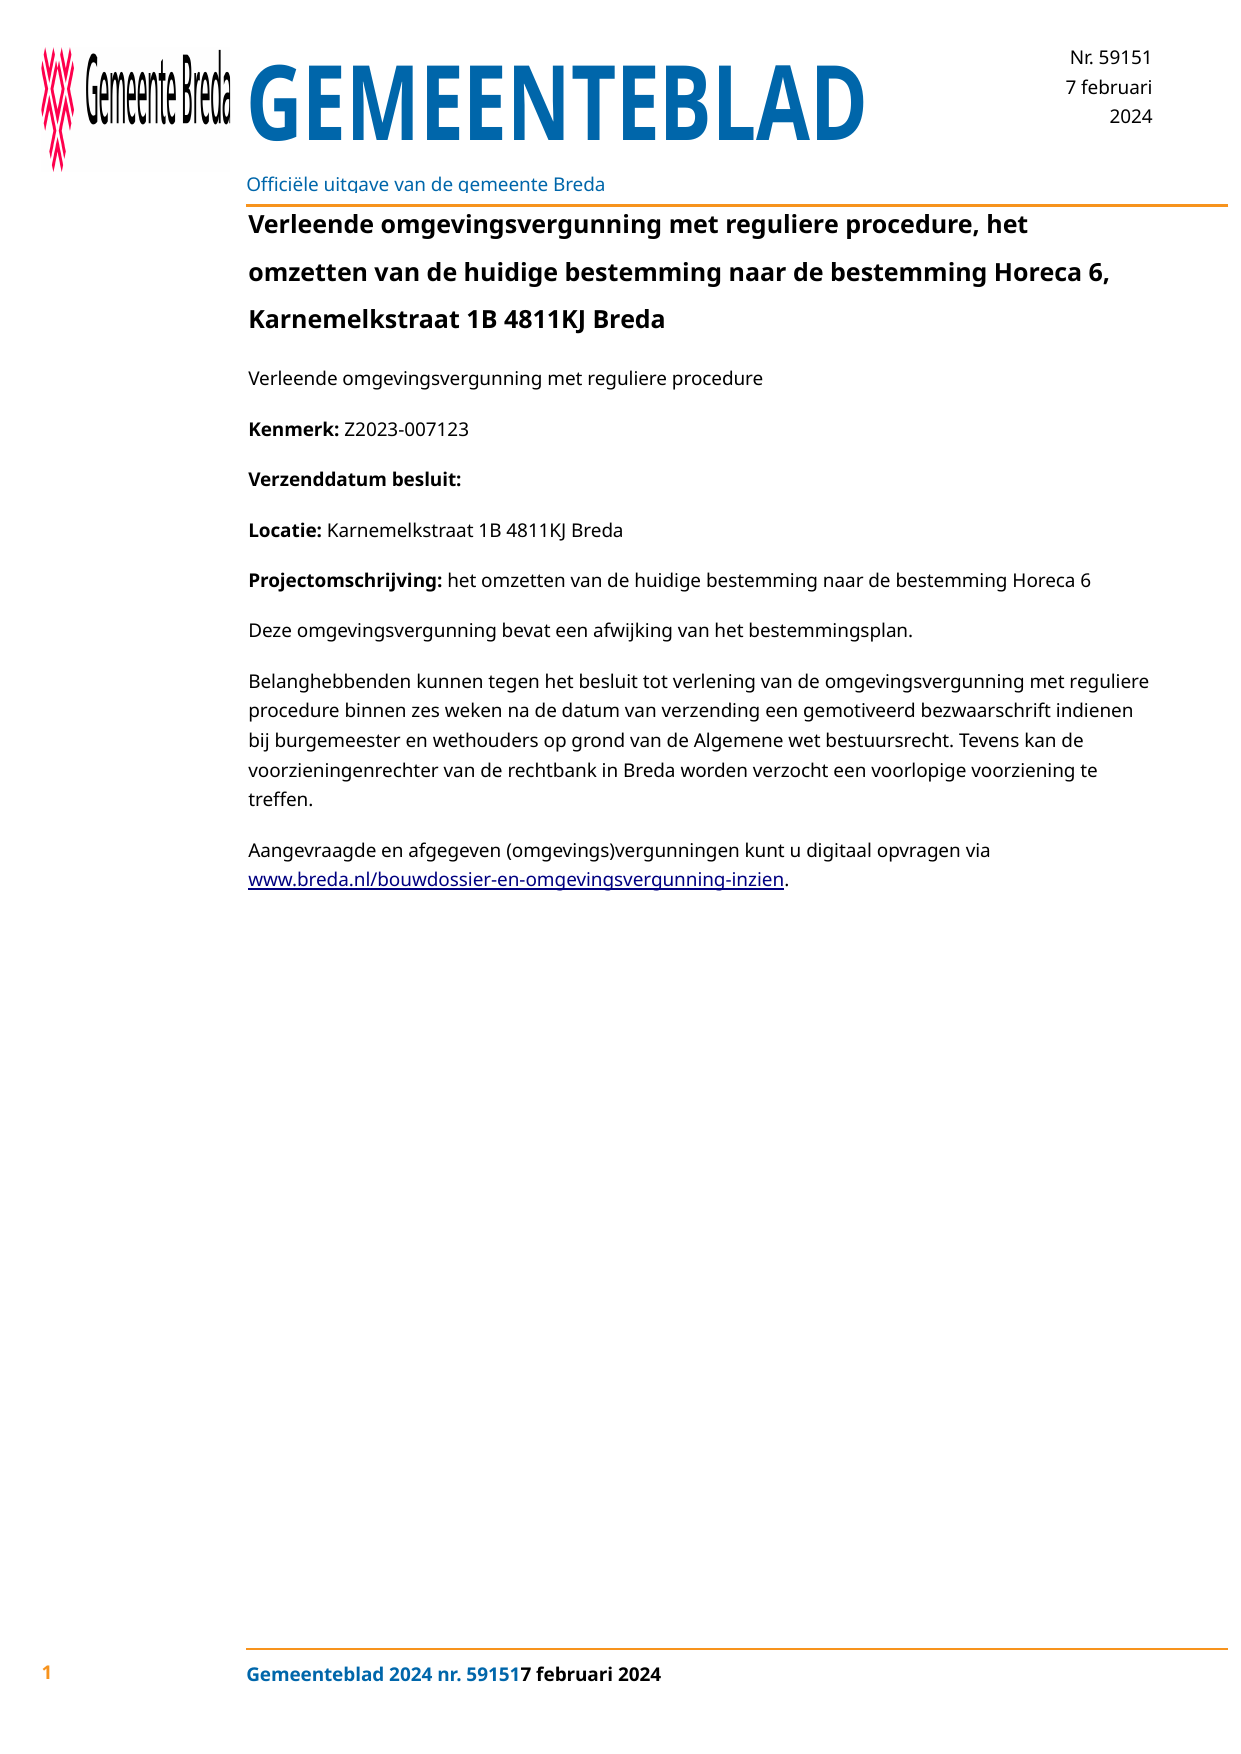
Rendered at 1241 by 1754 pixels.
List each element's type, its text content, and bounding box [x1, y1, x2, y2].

text Verleende omgevingsvergunning met reguliere procedure, het omzetten van de huidige bestemming naar de bestemming Horeca 6, Karnemelkstraat 1B 4811KJ Breda [248, 207, 1152, 336]
text Verzenddatum besluit: [248, 466, 1152, 492]
text Projectomschrijving: het omzetten van de huidige bestemming naar de bestemming Horeca 6 [248, 567, 1152, 593]
text Kenmerk: Z2023-007123 [248, 416, 1152, 442]
text Deze omgevingsvergunning bevat een afwijking van het bestemmingsplan. [248, 618, 1152, 643]
text Aangevraagde en afgegeven (omgevings)vergunningen kunt u digitaal opvragen via www.breda.nl/bouwdossier-en-omgevingsvergunning-inzien. [248, 837, 1152, 892]
text Belanghebbenden kunnen tegen het besluit tot verlening van de omgevingsvergunning met reguliere procedure binnen zes weken na de datum van verzending een gemotiveerd bezwaarschrift indienen bij burgemeester en wethouders op grond van de Algemene wet bestuursrecht. Tevens kan de voorzieningenrechter van de rechtbank in Breda worden verzocht een voorlopige voorziening te treffen. [248, 668, 1152, 812]
picture [41, 47, 231, 172]
text Verleende omgevingsvergunning met reguliere procedure [248, 366, 1152, 391]
text Locatie: Karnemelkstraat 1B 4811KJ Breda [248, 517, 1152, 542]
